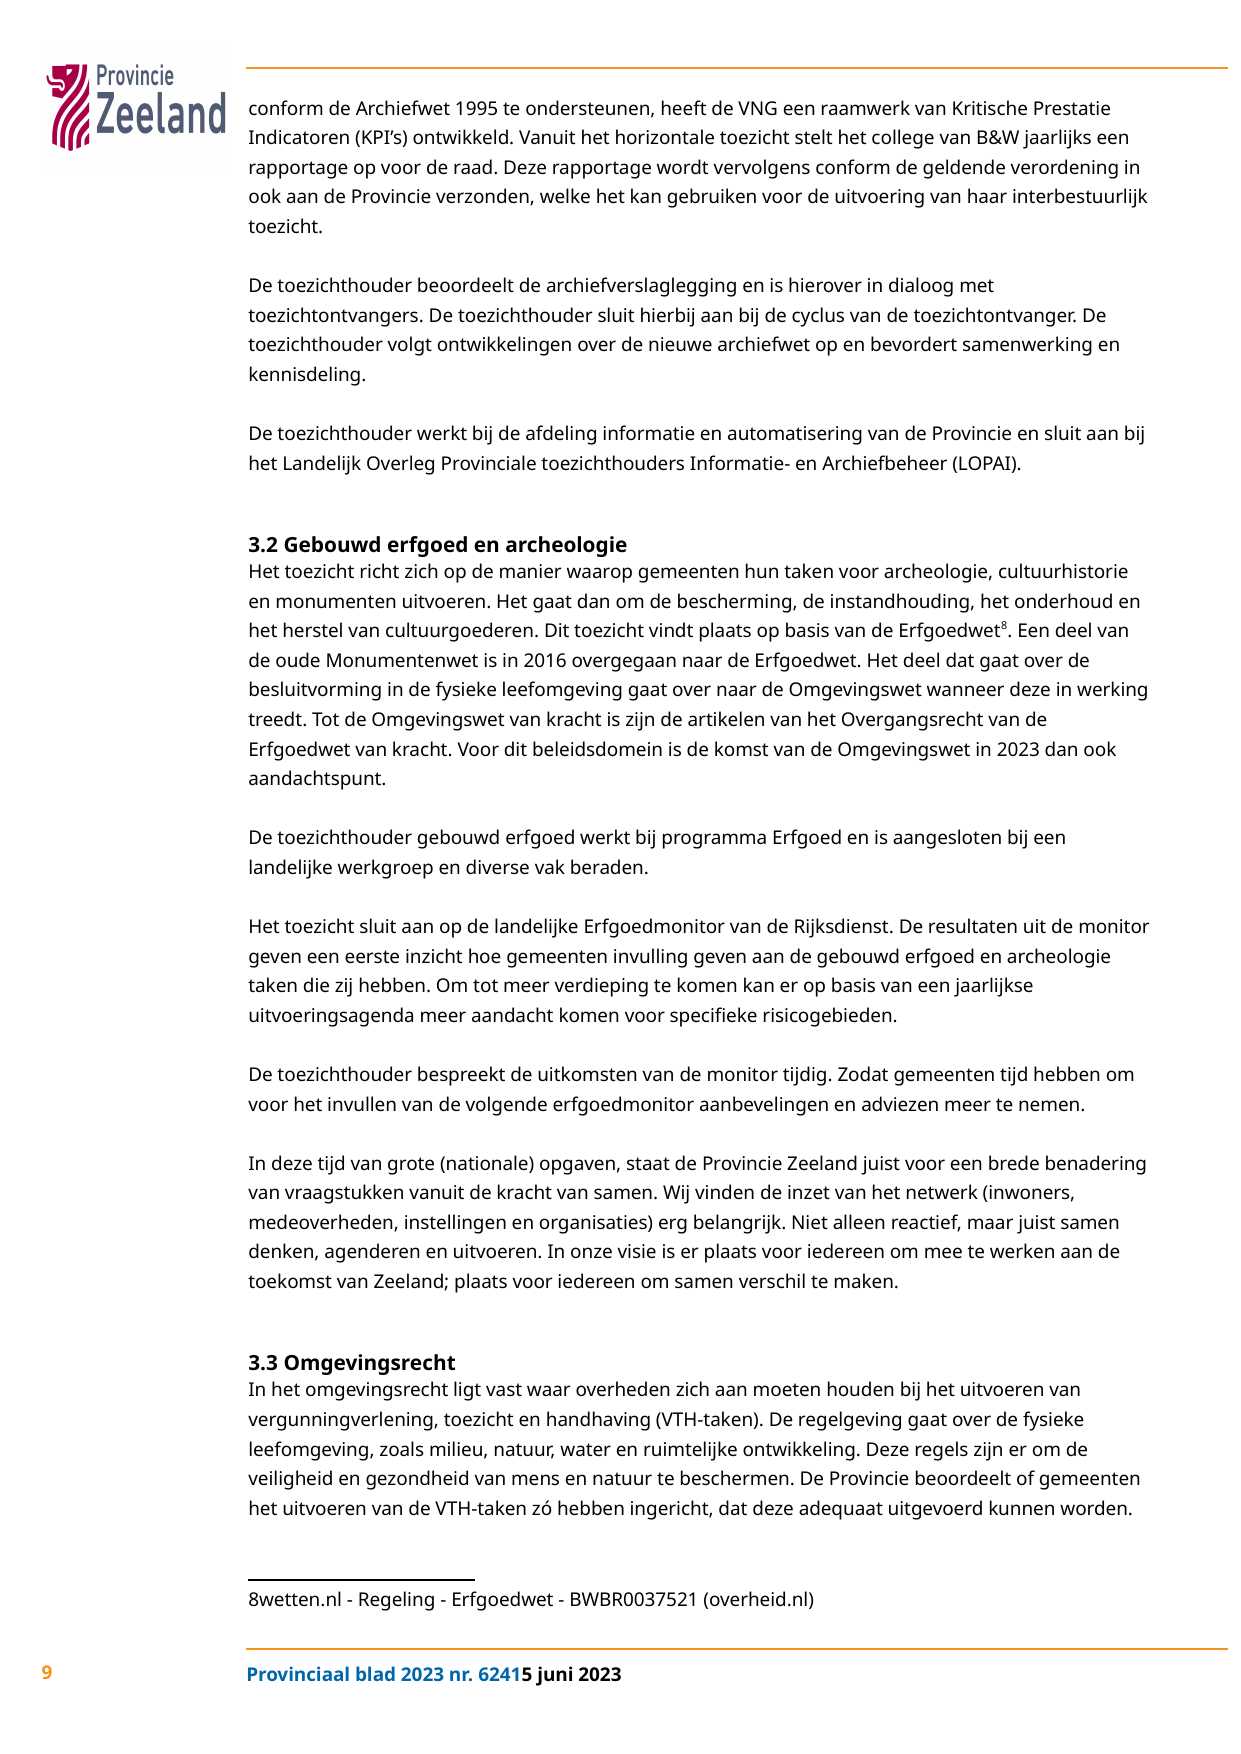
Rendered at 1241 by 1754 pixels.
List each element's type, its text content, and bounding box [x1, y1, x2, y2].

text De toezichthouder bespreekt de uitkomsten van de monitor tijdig. Zodat gemeenten tijd hebben om voor het invullen van de volgende erfgoedmonitor aanbevelingen en adviezen meer te nemen. [248, 1061, 1152, 1116]
text In deze tijd van grote (nationale) opgaven, staat de Provincie Zeeland juist voor een brede benadering van vraagstukken vanuit de kracht van samen. Wij vinden de inzet van het netwerk (inwoners, medeoverheden, instellingen en organisaties) erg belangrijk. Niet alleen reactief, maar juist samen denken, agenderen en uitvoeren. In onze visie is er plaats voor iedereen om mee te werken aan de toekomst van Zeeland; plaats voor iedereen om samen verschil te maken. [248, 1150, 1152, 1294]
picture [41, 47, 231, 172]
text Het toezicht sluit aan op de landelijke Erfgoedmonitor van de Rijksdienst. De resultaten uit de monitor geven een eerste inzicht hoe gemeenten invulling geven aan de gebouwd erfgoed en archeologie taken die zij hebben. Om tot meer verdieping te komen kan er op basis van een jaarlijkse uitvoeringsagenda meer aandacht komen voor specifieke risicogebieden. [248, 913, 1152, 1028]
text De toezichthouder gebouwd erfgoed werkt bij programma Erfgoed en is aangesloten bij een landelijke werkgroep en diverse vak beraden. [248, 824, 1152, 880]
text De toezichthouder beoordeelt de archiefverslaglegging en is hierover in dialoog met toezichtontvangers. De toezichthouder sluit hierbij aan bij de cyclus van de toezichtontvanger. De toezichthouder volgt ontwikkelingen over de nieuwe archiefwet op en bevordert samenwerking en kennisdeling. [248, 272, 1152, 387]
text De toezichthouder werkt bij de afdeling informatie en automatisering van de Provincie en sluit aan bij het Landelijk Overleg Provinciale toezichthouders Informatie- en Archiefbeheer (LOPAI). [248, 420, 1152, 476]
text Het toezicht richt zich op de manier waarop gemeenten hun taken voor archeologie, cultuurhistorie en monumenten uitvoeren. Het gaat dan om de bescherming, de instandhouding, het onderhoud en het herstel van cultuurgoederen. Dit toezicht vindt plaats op basis van de Erfgoedwet. Een deel van de oude Monumentenwet is in 2016 overgegaan naar de Erfgoedwet. Het deel dat gaat over de besluitvorming in de fysieke leefomgeving gaat over naar de Omgevingswet wanneer deze in werking treedt. Tot de Omgevingswet van kracht is zijn de artikelen van het Overgangsrecht van de Erfgoedwet van kracht. Voor dit beleidsdomein is de komst van de Omgevingswet in 2023 dan ook aandachtspunt. [248, 558, 1152, 791]
text conform de Archiefwet 1995 te ondersteunen, heeft de VNG een raamwerk van Kritische Prestatie Indicatoren (KPI’s) ontwikkeld. Vanuit het horizontale toezicht stelt het college van B&W jaarlijks een rapportage op voor de raad. Deze rapportage wordt vervolgens conform de geldende verordening in ook aan de Provincie verzonden, welke het kan gebruiken voor de uitvoering van haar interbestuurlijk toezicht. [248, 95, 1152, 239]
text In het omgevingsrecht ligt vast waar overheden zich aan moeten houden bij het uitvoeren van vergunningverlening, toezicht en handhaving (VTH-taken). De regelgeving gaat over de fysieke leefomgeving, zoals milieu, natuur, water en ruimtelijke ontwikkeling. Deze regels zijn er om de veiligheid en gezondheid van mens en natuur te beschermen. De Provincie beoordeelt of gemeenten het uitvoeren van de VTH-taken zó hebben ingericht, dat deze adequaat uitgevoerd kunnen worden. [248, 1377, 1152, 1521]
text wetten.nl - Regeling - Erfgoedwet - BWBR0037521 (overheid.nl) [248, 1586, 1152, 1612]
text 3.2 Gebouwd erfgoed en archeologie [248, 530, 1152, 558]
text 3.3 Omgevingsrecht [248, 1348, 1152, 1377]
